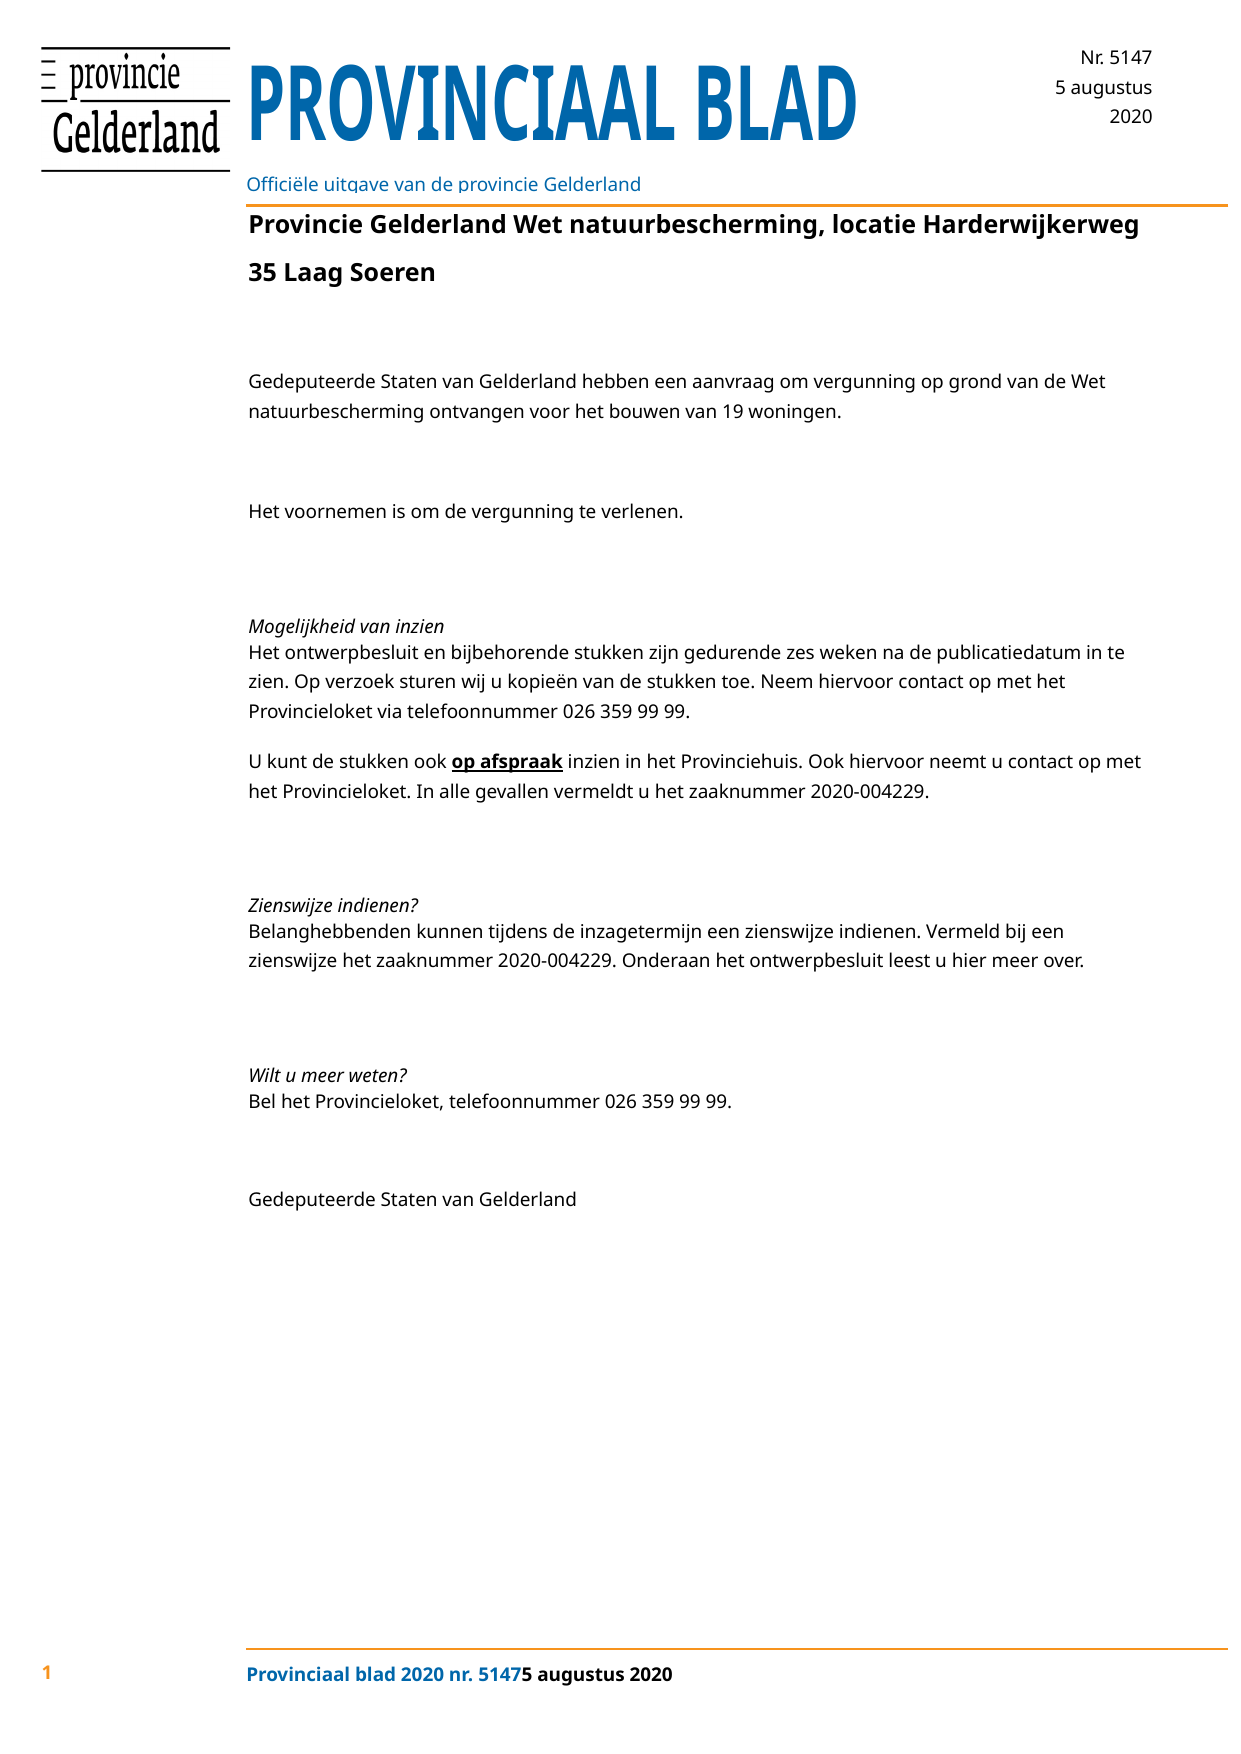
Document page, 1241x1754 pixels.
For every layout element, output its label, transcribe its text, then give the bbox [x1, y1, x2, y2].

text Zienswijze indienen? [248, 892, 1152, 918]
text Wilt u meer weten? [248, 1062, 1152, 1088]
picture [41, 47, 231, 172]
text U kunt de stukken ook op afspraak inzien in het Provinciehuis. Ook hiervoor neemt u contact op met het Provincieloket. In alle gevallen vermeldt u het zaaknummer 2020-004229. [248, 748, 1152, 804]
text Bel het Provincieloket, telefoonnummer 026 359 99 99. [248, 1088, 1152, 1113]
text Gedeputeerde Staten van Gelderland hebben een aanvraag om vergunning op grond van de Wet natuurbescherming ontvangen voor het bouwen van 19 woningen. [248, 368, 1152, 424]
text Het ontwerpbesluit en bijbehorende stukken zijn gedurende zes weken na de publicatiedatum in te zien. Op verzoek sturen wij u kopieën van de stukken toe. Neem hiervoor contact op met het Provincieloket via telefoonnummer 026 359 99 99. [248, 639, 1152, 724]
text Gedeputeerde Staten van Gelderland [248, 1186, 1152, 1212]
text Mogelijkheid van inzien [248, 613, 1152, 639]
text Het voornemen is om de vergunning te verlenen. [248, 499, 1152, 524]
text Belanghebbenden kunnen tijdens de inzagetermijn een zienswijze indienen. Vermeld bij een zienswijze het zaaknummer 2020-004229. Onderaan het ontwerpbesluit leest u hier meer over. [248, 918, 1152, 973]
text Provincie Gelderland Wet natuurbescherming, locatie Harderwijkerweg 35 Laag Soeren [248, 207, 1152, 288]
